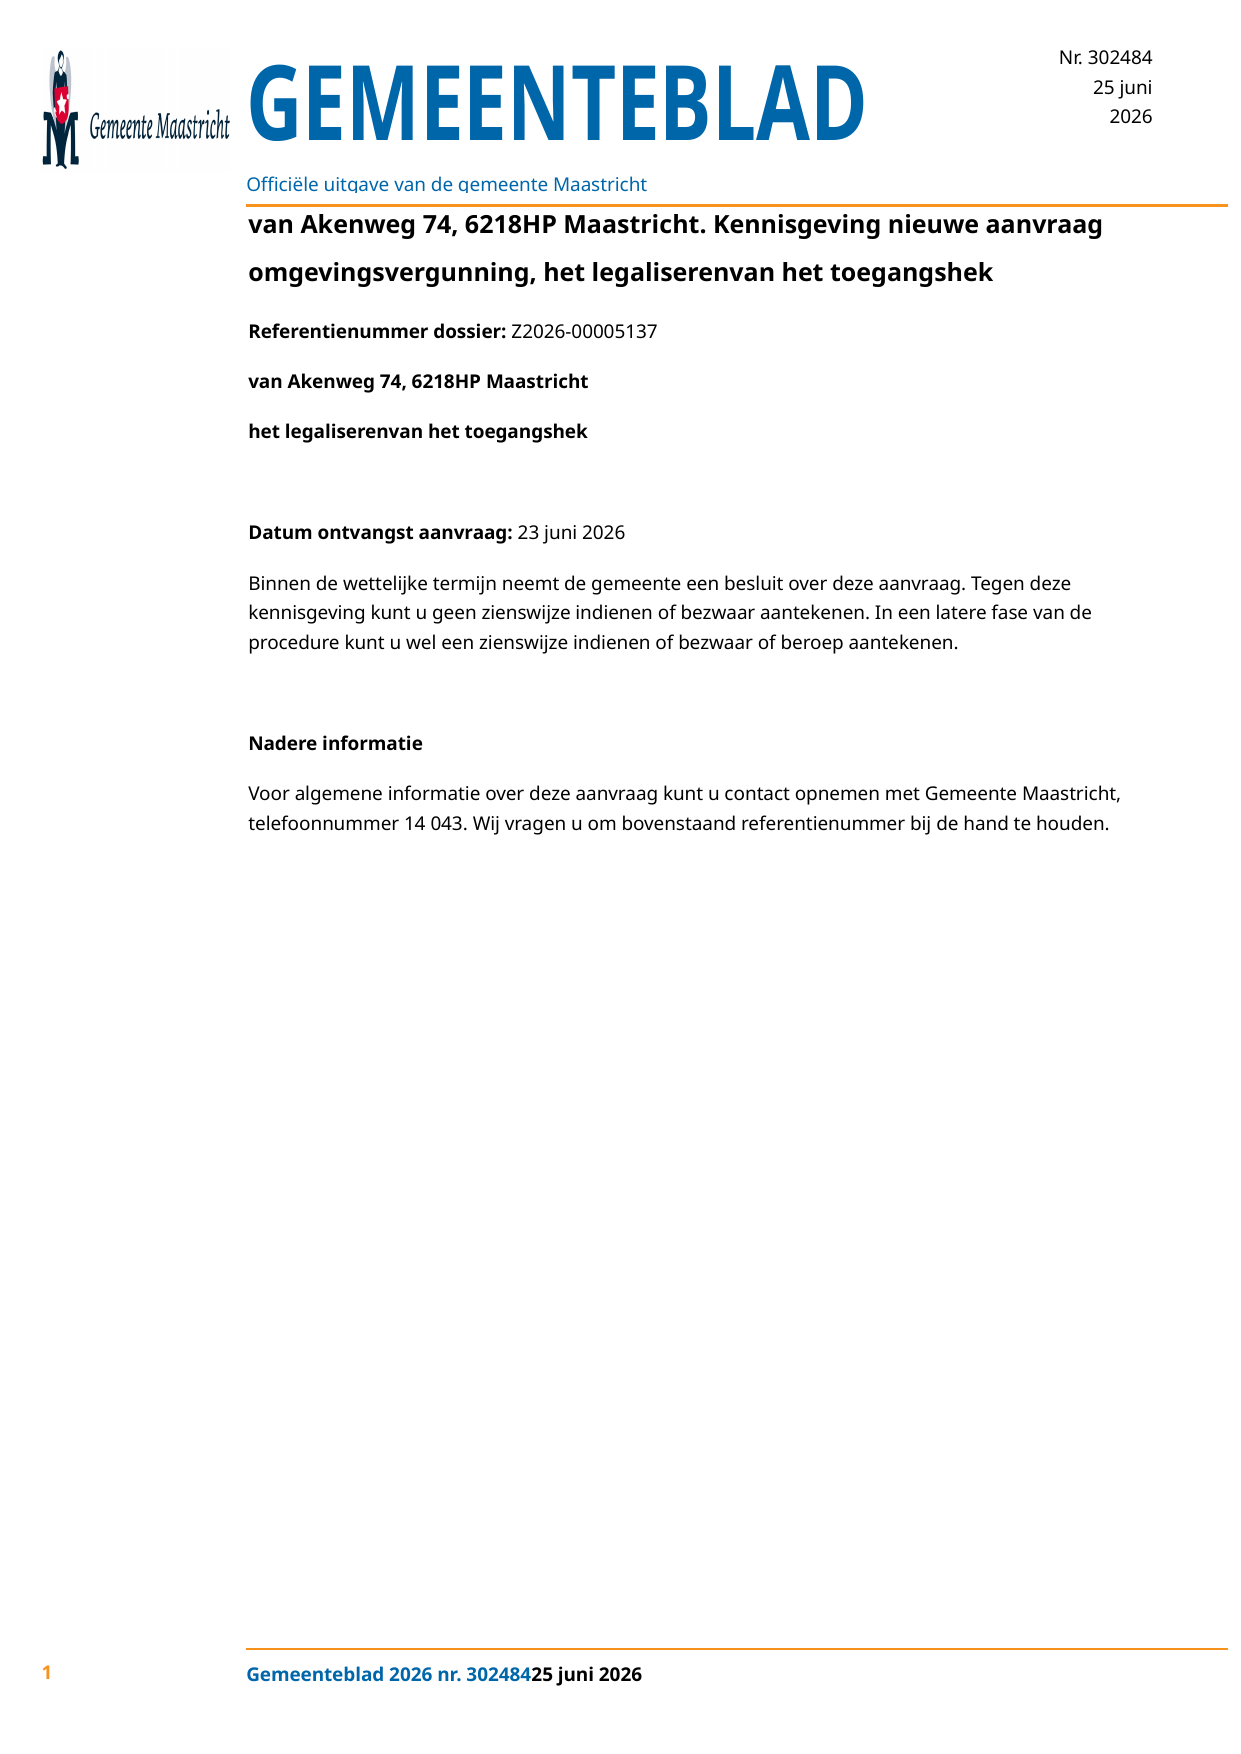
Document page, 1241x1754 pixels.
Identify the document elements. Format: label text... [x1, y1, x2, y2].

text Datum ontvangst aanvraag: 23 juni 2026 [248, 519, 1152, 545]
text van Akenweg 74, 6218HP Maastricht [248, 368, 1152, 394]
text Nadere informatie [248, 730, 1152, 756]
text Binnen de wettelijke termijn neemt de gemeente een besluit over deze aanvraag. Tegen deze kennisgeving kunt u geen zienswijze indienen of bezwaar aantekenen. In een latere fase van de procedure kunt u wel een zienswijze indienen of bezwaar of beroep aantekenen. [248, 570, 1152, 655]
picture [41, 47, 231, 172]
text het legaliserenvan het toegangshek [248, 419, 1152, 444]
text Voor algemene informatie over deze aanvraag kunt u contact opnemen met Gemeente Maastricht, telefoonnummer 14 043. Wij vragen u om bovenstaand referentienummer bij de hand te houden. [248, 780, 1152, 836]
text Referentienummer dossier: Z2026-00005137 [248, 318, 1152, 344]
text van Akenweg 74, 6218HP Maastricht. Kennisgeving nieuwe aanvraag omgevingsvergunning, het legaliserenvan het toegangshek [248, 207, 1152, 288]
